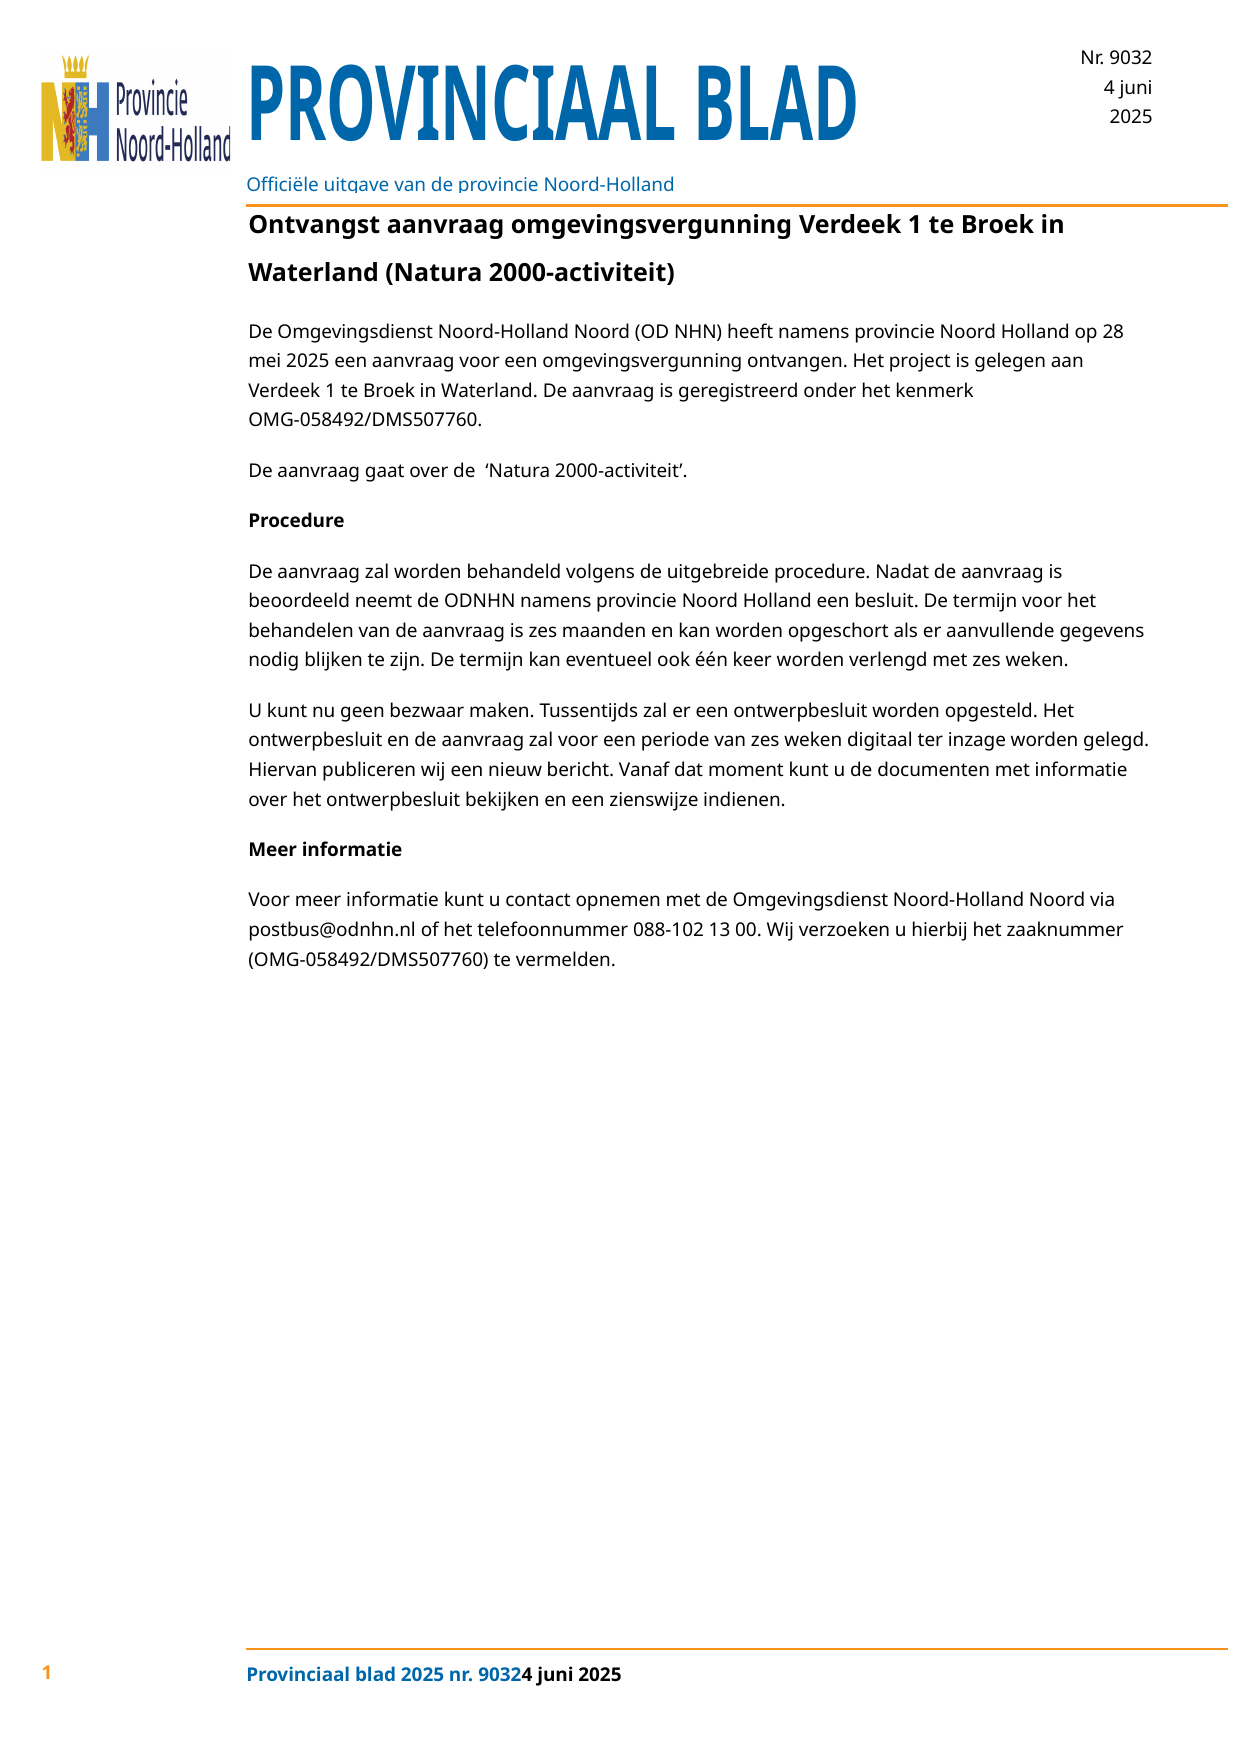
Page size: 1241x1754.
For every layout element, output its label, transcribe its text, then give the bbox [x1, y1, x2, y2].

text De Omgevingsdienst Noord-Holland Noord (OD NHN) heeft namens provincie Noord Holland op 28 mei 2025 een aanvraag voor een omgevingsvergunning ontvangen. Het project is gelegen aan Verdeek 1 te Broek in Waterland. De aanvraag is geregistreerd onder het kenmerk OMG-058492/DMS507760. [248, 318, 1152, 432]
text Meer informatie [248, 836, 1152, 862]
text De aanvraag zal worden behandeld volgens de uitgebreide procedure. Nadat de aanvraag is beoordeeld neemt de ODNHN namens provincie Noord Holland een besluit. De termijn voor het behandelen van de aanvraag is zes maanden en kan worden opgeschort als er aanvullende gegevens nodig blijken te zijn. De termijn kan eventueel ook één keer worden verlengd met zes weken. [248, 558, 1152, 672]
text Voor meer informatie kunt u contact opnemen met de Omgevingsdienst Noord-Holland Noord via postbus@odnhn.nl of het telefoonnummer 088-102 13 00. Wij verzoeken u hierbij het zaaknummer (OMG-058492/DMS507760) te vermelden. [248, 887, 1152, 972]
text U kunt nu geen bezwaar maken. Tussentijds zal er een ontwerpbesluit worden opgesteld. Het ontwerpbesluit en de aanvraag zal voor een periode van zes weken digitaal ter inzage worden gelegd. Hiervan publiceren wij een nieuw bericht. Vanaf dat moment kunt u de documenten met informatie over het ontwerpbesluit bekijken en een zienswijze indienen. [248, 697, 1152, 812]
picture [41, 47, 231, 172]
text De aanvraag gaat over de ‘Natura 2000-activiteit’. [248, 457, 1152, 483]
text Procedure [248, 507, 1152, 533]
text Ontvangst aanvraag omgevingsvergunning Verdeek 1 te Broek in Waterland (Natura 2000-activiteit) [248, 207, 1152, 288]
